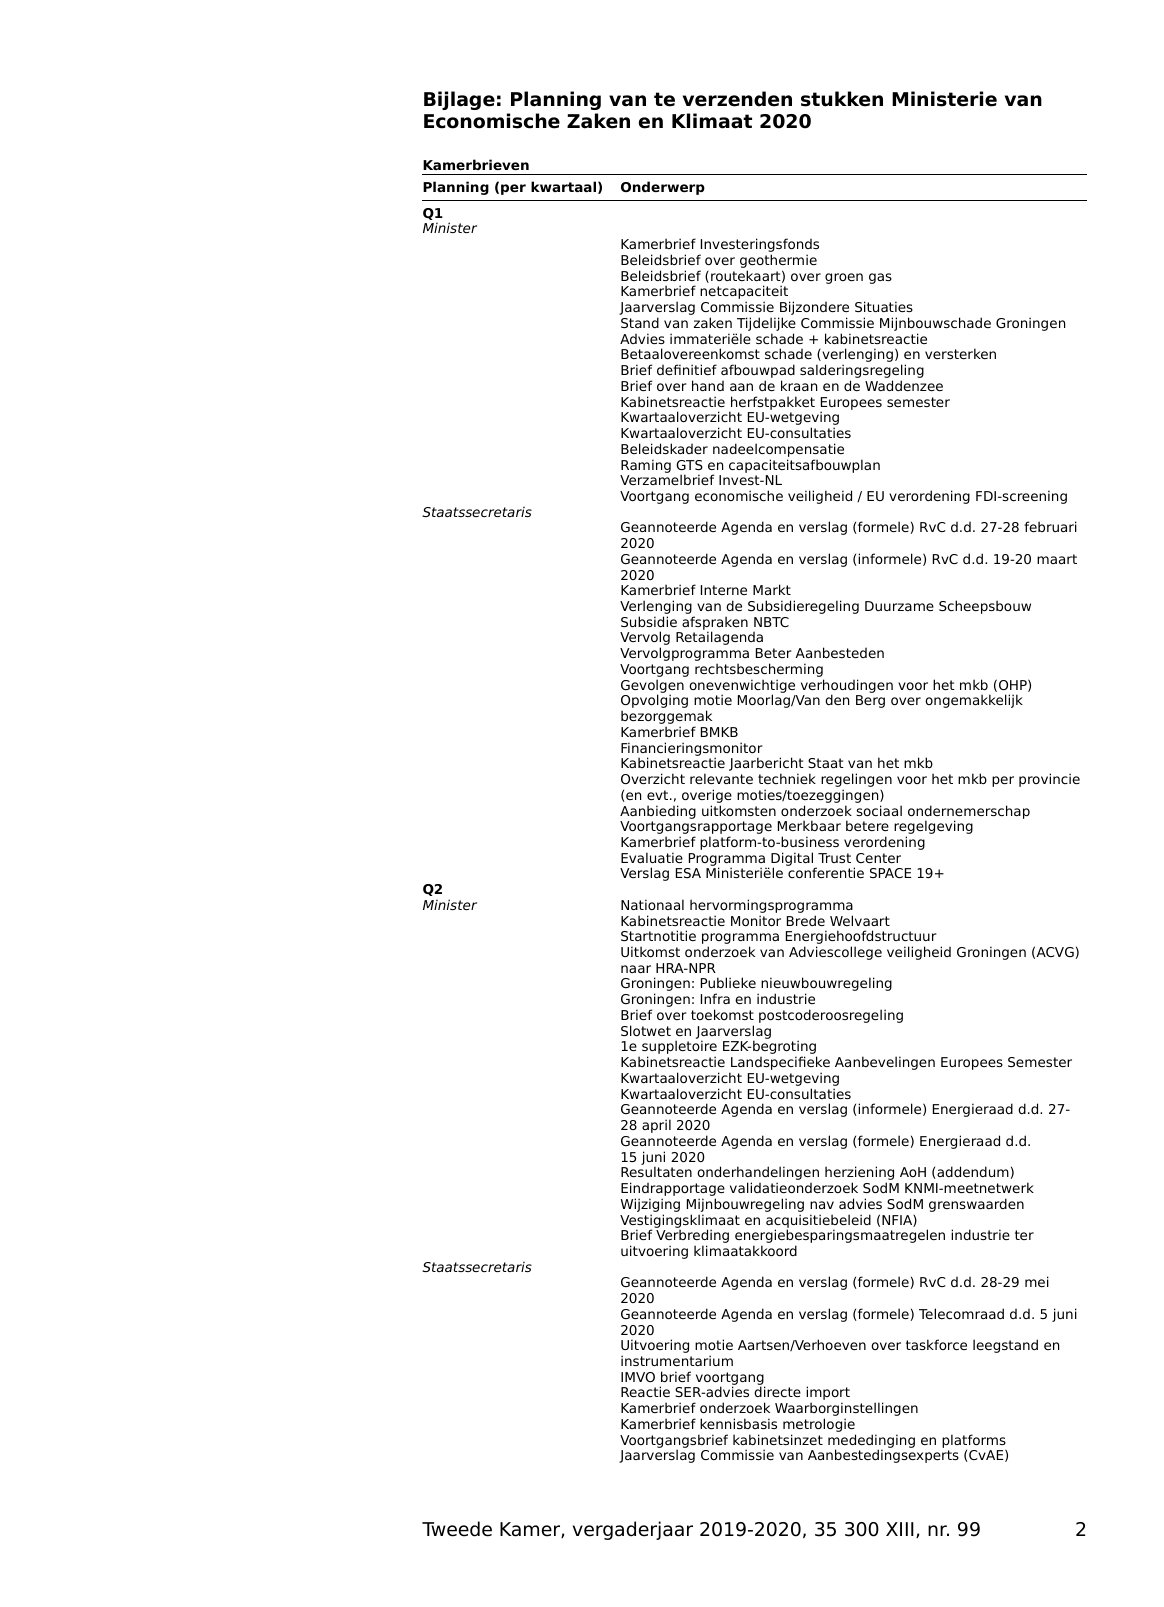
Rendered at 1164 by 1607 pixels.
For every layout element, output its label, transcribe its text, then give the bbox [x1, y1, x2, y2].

table_cell Geannoteerde Agenda en verslag (formele) Energieraad d.d. 15 juni 2020 [614, 1134, 1087, 1165]
table_cell Startnotitie programma Energiehoofdstructuur [614, 929, 1087, 945]
table_cell [422, 599, 614, 614]
table_cell Subsidie afspraken NBTC [614, 615, 1087, 630]
table_cell Geannoteerde Agenda en verslag (formele) RvC d.d. 28-29 mei 2020 [614, 1275, 1087, 1307]
table_cell [422, 583, 614, 599]
table_cell [422, 1385, 614, 1401]
table_cell Jaarverslag Commissie Bijzondere Situaties [614, 300, 1087, 316]
table_cell Vervolg Retailagenda [614, 630, 1087, 646]
table_cell [422, 945, 614, 976]
table_cell Overzicht relevante techniek regelingen voor het mkb per provincie (en evt., overige moties/toezeggingen) [614, 772, 1087, 803]
table_cell [422, 725, 614, 740]
table_cell [422, 1370, 614, 1385]
table_cell Kabinetsreactie Jaarbericht Staat van het mkb [614, 756, 1087, 772]
table_cell Groningen: Publieke nieuwbouwregeling [614, 976, 1087, 992]
table_cell [422, 630, 614, 646]
table_cell [422, 693, 614, 725]
table_cell Slotwet en Jaarverslag [614, 1024, 1087, 1039]
table_cell [422, 253, 614, 268]
table_cell [422, 1275, 614, 1307]
table_cell [422, 1008, 614, 1023]
table_cell [422, 331, 614, 347]
table_cell [422, 835, 614, 851]
table_cell [422, 489, 614, 504]
table_cell Kwartaaloverzicht EU-wetgeving [614, 1071, 1087, 1086]
table_cell Geannoteerde Agenda en verslag (formele) RvC d.d. 27-28 februari 2020 [614, 520, 1087, 552]
table_cell [422, 819, 614, 835]
table_cell [422, 662, 614, 677]
table_cell [422, 300, 614, 316]
table_cell Jaarverslag Commissie van Aanbestedingsexperts (CvAE) [614, 1448, 1087, 1464]
table_cell Verzamelbrief Invest-NL [614, 473, 1087, 489]
table_cell Reactie SER-advies directe import [614, 1385, 1087, 1401]
table_cell Brief definitief afbouwpad salderingsregeling [614, 363, 1087, 379]
table_cell [422, 803, 614, 819]
table_cell [422, 237, 614, 253]
table_cell [422, 1212, 614, 1228]
table_cell [422, 1228, 614, 1259]
table_cell Verlenging van de Subsidieregeling Duurzame Scheepsbouw [614, 599, 1087, 614]
table_cell Beleidskader nadeelcompensatie [614, 442, 1087, 457]
table_cell [422, 1433, 614, 1448]
table_cell Kwartaaloverzicht EU-consultaties [614, 426, 1087, 442]
table_cell [422, 1039, 614, 1055]
table_cell [422, 457, 614, 473]
table_cell [422, 929, 614, 945]
table_cell [422, 1055, 614, 1071]
table_cell Groningen: Infra en industrie [614, 992, 1087, 1008]
table_cell Onderwerp [614, 175, 1087, 200]
table_cell Kamerbrief kennisbasis metrologie [614, 1417, 1087, 1432]
table_cell [422, 552, 614, 583]
table_cell [422, 426, 614, 442]
table_cell Kamerbrief Investeringsfonds [614, 237, 1087, 253]
table_cell [422, 772, 614, 803]
table_cell Kwartaaloverzicht EU-consultaties [614, 1086, 1087, 1102]
table_cell [614, 505, 1087, 520]
table_cell Beleidsbrief over geothermie [614, 253, 1087, 268]
table_cell Resultaten onderhandelingen herziening AoH (addendum) [614, 1165, 1087, 1181]
table_cell Kamerbrief netcapaciteit [614, 284, 1087, 300]
table_cell Financieringsmonitor [614, 740, 1087, 756]
table_cell Brief Verbreding energiebesparingsmaatregelen industrie ter uitvoering klimaatakkoord [614, 1228, 1087, 1259]
table_cell [422, 1024, 614, 1039]
table_cell Brief over hand aan de kraan en de Waddenzee [614, 379, 1087, 394]
table_cell Minister [422, 898, 614, 913]
table_cell [422, 473, 614, 489]
table_cell [422, 1338, 614, 1369]
table_cell Aanbieding uitkomsten onderzoek sociaal ondernemerschap [614, 803, 1087, 819]
table_cell Minister [422, 221, 614, 237]
table_cell [422, 394, 614, 410]
table_cell Uitkomst onderzoek van Adviescollege veiligheid Groningen (ACVG) naar HRA-NPR [614, 945, 1087, 976]
table_cell [422, 1417, 614, 1432]
table_cell [614, 221, 1087, 237]
table_cell Q1 [422, 201, 614, 221]
table_cell Geannoteerde Agenda en verslag (informele) RvC d.d. 19-20 maart 2020 [614, 552, 1087, 583]
table_cell [422, 678, 614, 693]
table_cell [422, 1071, 614, 1086]
table_cell Verslag ESA Ministeriële conferentie SPACE 19+ [614, 866, 1087, 882]
table_cell Nationaal hervormingsprogramma [614, 898, 1087, 913]
table_cell Voortgang economische veiligheid / EU verordening FDI-screening [614, 489, 1087, 504]
table_cell Q2 [422, 882, 614, 898]
table_cell Beleidsbrief (routekaart) over groen gas [614, 269, 1087, 284]
table_cell Kamerbrief platform-to-business verordening [614, 835, 1087, 851]
table_cell Kamerbrief onderzoek Waarborginstellingen [614, 1401, 1087, 1417]
table_cell [422, 347, 614, 363]
table_cell [422, 992, 614, 1008]
table_cell Geannoteerde Agenda en verslag (informele) Energieraad d.d. 27-28 april 2020 [614, 1102, 1087, 1134]
table_cell [422, 1448, 614, 1464]
table_cell Uitvoering motie Aartsen/Verhoeven over taskforce leegstand en instrumentarium [614, 1338, 1087, 1369]
table_cell [422, 914, 614, 929]
table_cell Kwartaaloverzicht EU-wetgeving [614, 410, 1087, 426]
table_cell Kamerbrief Interne Markt [614, 583, 1087, 599]
table_header Kamerbrieven [422, 158, 1087, 174]
table_cell Kabinetsreactie herfstpakket Europees semester [614, 394, 1087, 410]
table_cell [614, 1260, 1087, 1275]
table_cell Voortgang rechtsbescherming [614, 662, 1087, 677]
table_cell [422, 379, 614, 394]
table_cell [422, 740, 614, 756]
table_cell [422, 615, 614, 630]
table_cell [422, 1134, 614, 1165]
table_cell [422, 316, 614, 331]
table_cell Advies immateriële schade + kabinetsreactie [614, 331, 1087, 347]
table_cell [422, 851, 614, 866]
subtitle Bijlage: Planning van te verzenden stukken Ministerie van Economische Zaken en Klimaat 2020 [77, 89, 1087, 133]
table_cell Brief over toekomst postcoderoosregeling [614, 1008, 1087, 1023]
table_cell [614, 882, 1087, 898]
table_cell Kabinetsreactie Monitor Brede Welvaart [614, 914, 1087, 929]
table_cell [422, 1197, 614, 1212]
table_cell Vervolgprogramma Beter Aanbesteden [614, 646, 1087, 662]
table_cell [614, 201, 1087, 221]
table_cell 1e suppletoire EZK-begroting [614, 1039, 1087, 1055]
table_cell IMVO brief voortgang [614, 1370, 1087, 1385]
table_cell [422, 646, 614, 662]
table_cell Staatssecretaris [422, 1260, 614, 1275]
table_cell Geannoteerde Agenda en verslag (formele) Telecomraad d.d. 5 juni 2020 [614, 1307, 1087, 1338]
table_cell [422, 269, 614, 284]
table_cell Wijziging Mijnbouwregeling nav advies SodM grenswaarden [614, 1197, 1087, 1212]
table_cell Raming GTS en capaciteitsafbouwplan [614, 457, 1087, 473]
table_cell [422, 442, 614, 457]
table_cell [422, 976, 614, 992]
table_cell Kabinetsreactie Landspecifieke Aanbevelingen Europees Semester [614, 1055, 1087, 1071]
table_cell Staatssecretaris [422, 505, 614, 520]
table_cell Voortgangsbrief kabinetsinzet mededinging en platforms [614, 1433, 1087, 1448]
table_cell Kamerbrief BMKB [614, 725, 1087, 740]
table_cell Stand van zaken Tijdelijke Commissie Mijnbouwschade Groningen [614, 316, 1087, 331]
table_cell Eindrapportage validatieonderzoek SodM KNMI-meetnetwerk [614, 1181, 1087, 1197]
table_cell [422, 284, 614, 300]
table_cell [422, 1086, 614, 1102]
table_cell [422, 1165, 614, 1181]
table_cell Voortgangsrapportage Merkbaar betere regelgeving [614, 819, 1087, 835]
table_cell Betaalovereenkomst schade (verlenging) en versterken [614, 347, 1087, 363]
table_cell [422, 1401, 614, 1417]
table_cell [422, 866, 614, 882]
table_cell Opvolging motie Moorlag/Van den Berg over ongemakkelijk bezorggemak [614, 693, 1087, 725]
table_cell [422, 520, 614, 552]
table_cell [422, 1307, 614, 1338]
table_cell [422, 363, 614, 379]
table_cell Evaluatie Programma Digital Trust Center [614, 851, 1087, 866]
table_cell [422, 1102, 614, 1134]
table_cell [422, 410, 614, 426]
table_cell Vestigingsklimaat en acquisitiebeleid (NFIA) [614, 1212, 1087, 1228]
table_cell [422, 756, 614, 772]
table_cell Gevolgen onevenwichtige verhoudingen voor het mkb (OHP) [614, 678, 1087, 693]
table_cell [422, 1181, 614, 1197]
table_cell Planning (per kwartaal) [422, 175, 614, 200]
